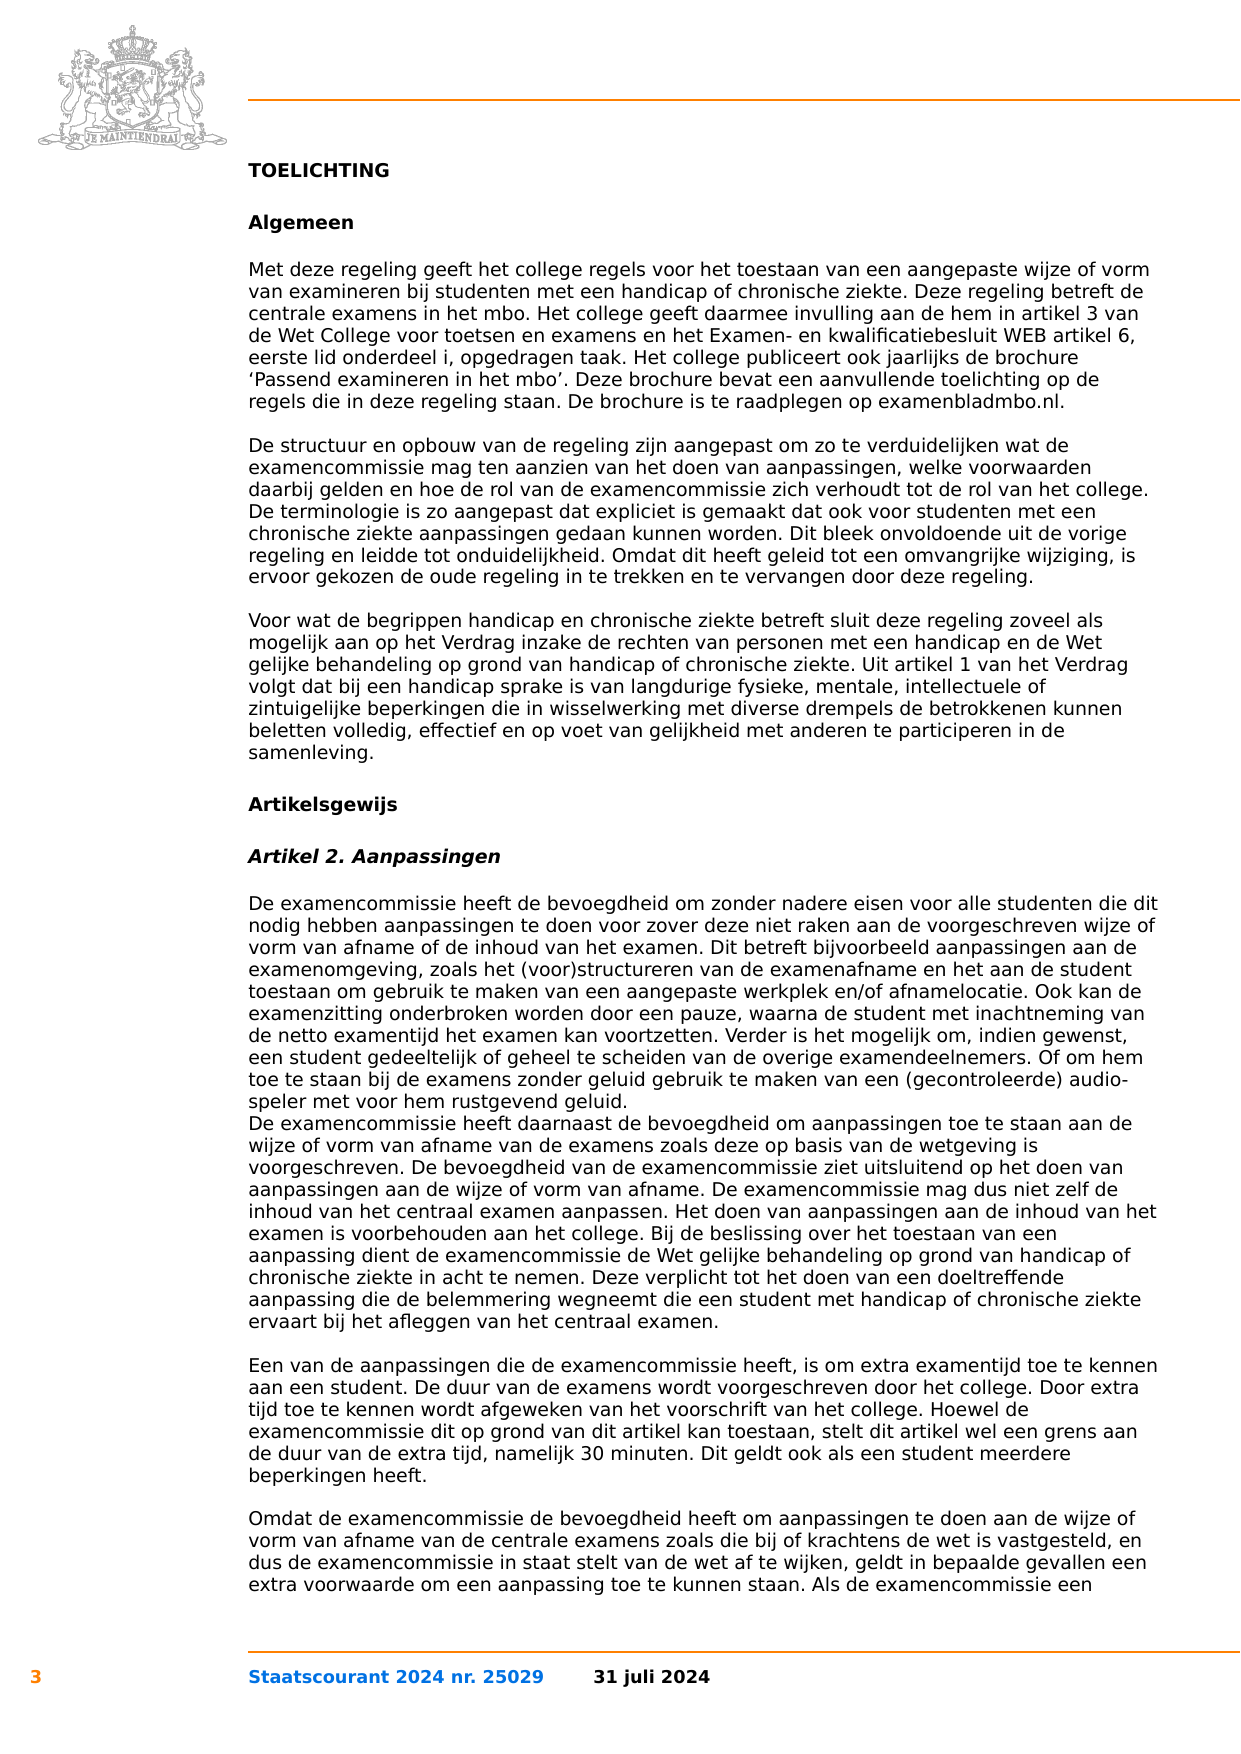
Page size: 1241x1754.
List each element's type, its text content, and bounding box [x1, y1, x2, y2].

text Een van de aanpassingen die de examencommissie heeft, is om extra examentijd toe te kennen aan een student. De duur van de examens wordt voorgeschreven door het college. Door extra tijd toe te kennen wordt afgeweken van het voorschrift van het college. Hoewel de examencommissie dit op grond van dit artikel kan toestaan, stelt dit artikel wel een grens aan de duur van de extra tijd, namelijk 30 minuten. Dit geldt ook als een student meerdere beperkingen heeft. [248, 1354, 1163, 1486]
text De terminologie is zo aangepast dat expliciet is gemaakt dat ook voor studenten met een chronische ziekte aanpassingen gedaan kunnen worden. Dit bleek onvoldoende uit de vorige regeling en leidde tot onduidelijkheid. Omdat dit heeft geleid tot een omvangrijke wijziging, is ervoor gekozen de oude regeling in te trekken en te vervangen door deze regeling. [248, 501, 1163, 588]
text De examencommissie heeft de bevoegdheid om zonder nadere eisen voor alle studenten die dit nodig hebben aanpassingen te doen voor zover deze niet raken aan de voorgeschreven wijze of vorm van afname of de inhoud van het examen. Dit betreft bijvoorbeeld aanpassingen aan de examenomgeving, zoals het (voor)structureren van de examenafname en het aan de student toestaan om gebruik te maken van een aangepaste werkplek en/of afnamelocatie. Ook kan de examenzitting onderbroken worden door een pauze, waarna de student met inachtneming van de netto examentijd het examen kan voortzetten. Verder is het mogelijk om, indien gewenst, een student gedeeltelijk of geheel te scheiden van de overige examendeelnemers. Of om hem toe te staan bij de examens zonder geluid gebruik te maken van een (gecontroleerde) audio-speler met voor hem rustgevend geluid. [248, 893, 1163, 1113]
text De examencommissie heeft daarnaast de bevoegdheid om aanpassingen toe te staan aan de wijze of vorm van afname van de examens zoals deze op basis van de wetgeving is voorgeschreven. De bevoegdheid van de examencommissie ziet uitsluitend op het doen van aanpassingen aan de wijze of vorm van afname. De examencommissie mag dus niet zelf de inhoud van het centraal examen aanpassen. Het doen van aanpassingen aan de inhoud van het examen is voorbehouden aan het college. Bij de beslissing over het toestaan van een aanpassing dient de examencommissie de Wet gelijke behandeling op grond van handicap of chronische ziekte in acht te nemen. Deze verplicht tot het doen van een doeltreffende aanpassing die de belemmering wegneemt die een student met handicap of chronische ziekte ervaart bij het afleggen van het centraal examen. [248, 1113, 1163, 1333]
text De structuur en opbouw van de regeling zijn aangepast om zo te verduidelijken wat de examencommissie mag ten aanzien van het doen van aanpassingen, welke voorwaarden daarbij gelden en hoe de rol van de examencommissie zich verhoudt tot de rol van het college. [248, 434, 1163, 501]
subtitle Artikel 2. Aanpassingen [248, 846, 1163, 868]
picture [38, 25, 227, 150]
text Met deze regeling geeft het college regels voor het toestaan van een aangepaste wijze of vorm van examineren bij studenten met een handicap of chronische ziekte. Deze regeling betreft de centrale examens in het mbo. Het college geeft daarmee invulling aan de hem in artikel 3 van de Wet College voor toetsen en examens en het Examen- en kwalificatiebesluit WEB artikel 6, eerste lid onderdeel i, opgedragen taak. Het college publiceert ook jaarlijks de brochure ‘Passend examineren in het mbo’. Deze brochure bevat een aanvullende toelichting op de regels die in deze regeling staan. De brochure is te raadplegen op examenbladmbo.nl. [248, 259, 1163, 413]
subtitle Algemeen [248, 212, 1163, 234]
subtitle TOELICHTING [248, 160, 1163, 182]
subtitle Artikelsgewijs [248, 794, 1163, 816]
text Voor wat de begrippen handicap en chronische ziekte betreft sluit deze regeling zoveel als mogelijk aan op het Verdrag inzake de rechten van personen met een handicap en de Wet gelijke behandeling op grond van handicap of chronische ziekte. Uit artikel 1 van het Verdrag volgt dat bij een handicap sprake is van langdurige fysieke, mentale, intellectuele of zintuigelijke beperkingen die in wisselwerking met diverse drempels de betrokkenen kunnen beletten volledig, effectief en op voet van gelijkheid met anderen te participeren in de samenleving. [248, 610, 1163, 764]
text Omdat de examencommissie de bevoegdheid heeft om aanpassingen te doen aan de wijze of vorm van afname van de centrale examens zoals die bij of krachtens de wet is vastgesteld, en dus de examencommissie in staat stelt van de wet af te wijken, geldt in bepaalde gevallen een extra voorwaarde om een aanpassing toe te kunnen staan. Als de examencommissie een [248, 1508, 1163, 1596]
